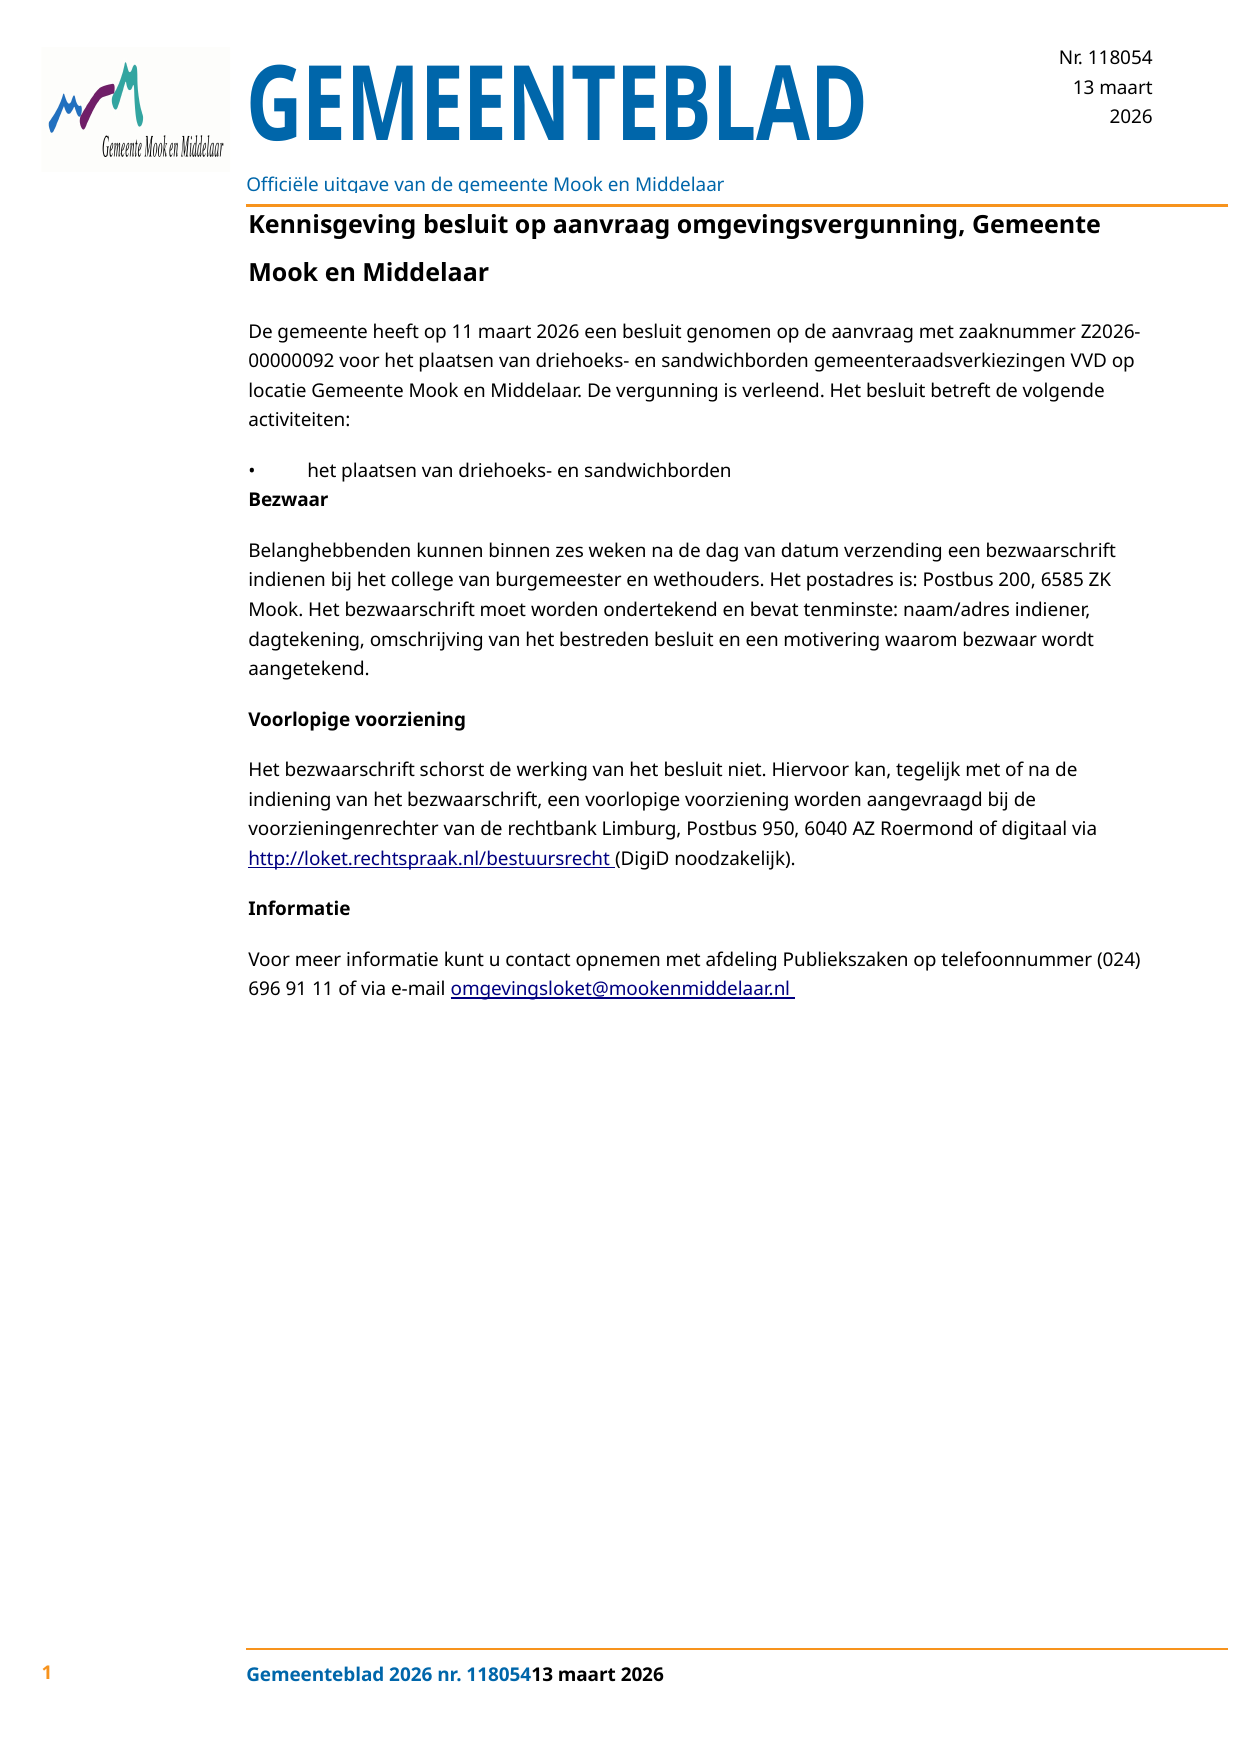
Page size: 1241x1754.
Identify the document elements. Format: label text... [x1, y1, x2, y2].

text Bezwaar [248, 487, 1152, 512]
picture [41, 47, 231, 172]
text Het bezwaarschrift schorst de werking van het besluit niet. Hiervoor kan, tegelijk met of na de indiening van het bezwaarschrift, een voorlopige voorziening worden aangevraagd bij de voorzieningenrechter van de rechtbank Limburg, Postbus 950, 6040 AZ Roermond of digitaal via http://loket.rechtspraak.nl/bestuursrecht (DigiD noodzakelijk). [248, 756, 1152, 871]
text Voor meer informatie kunt u contact opnemen met afdeling Publiekszaken op telefoonnummer (024) 696 91 11 of via e-mail omgevingsloket@mookenmiddelaar.nl [248, 946, 1152, 1001]
text Voorlopige voorziening [248, 706, 1152, 732]
text Informatie [248, 895, 1152, 921]
text Belanghebbenden kunnen binnen zes weken na de dag van datum verzending een bezwaarschrift indienen bij het college van burgemeester en wethouders. Het postadres is: Postbus 200, 6585 ZK Mook. Het bezwaarschrift moet worden ondertekend en bevat tenminste: naam/adres indiener, dagtekening, omschrijving van het bestreden besluit en een motivering waarom bezwaar wordt aangetekend. [248, 537, 1152, 681]
text De gemeente heeft op 11 maart 2026 een besluit genomen op de aanvraag met zaaknummer Z2026-00000092 voor het plaatsen van driehoeks- en sandwichborden gemeenteraadsverkiezingen VVD op locatie Gemeente Mook en Middelaar. De vergunning is verleend. Het besluit betreft de volgende activiteiten: [248, 318, 1152, 432]
text Kennisgeving besluit op aanvraag omgevingsvergunning, Gemeente Mook en Middelaar [248, 207, 1152, 288]
list het plaatsen van driehoeks- en sandwichborden [248, 457, 1152, 483]
